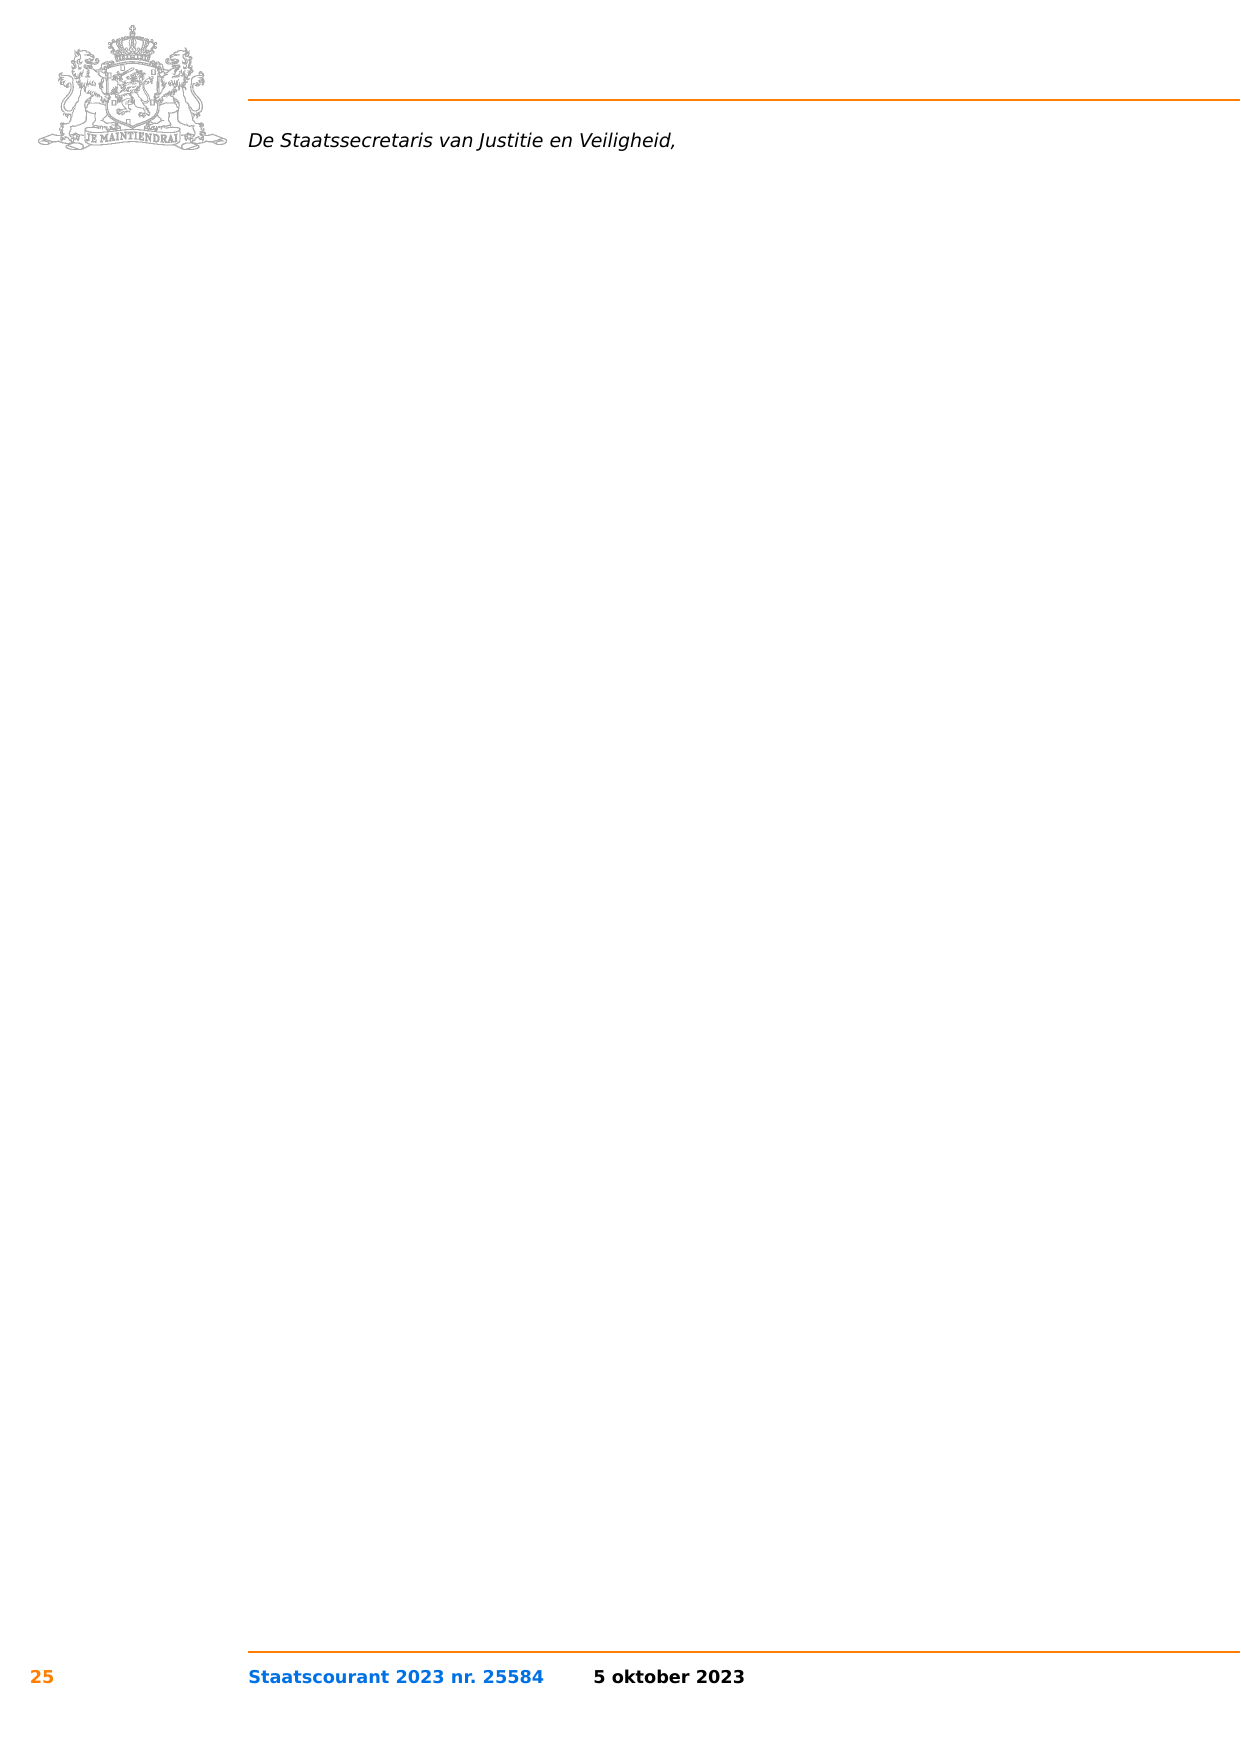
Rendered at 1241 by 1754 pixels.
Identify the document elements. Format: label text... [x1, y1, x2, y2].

picture [38, 25, 227, 150]
text De Staatssecretaris van Justitie en Veiligheid, [248, 130, 1163, 152]
